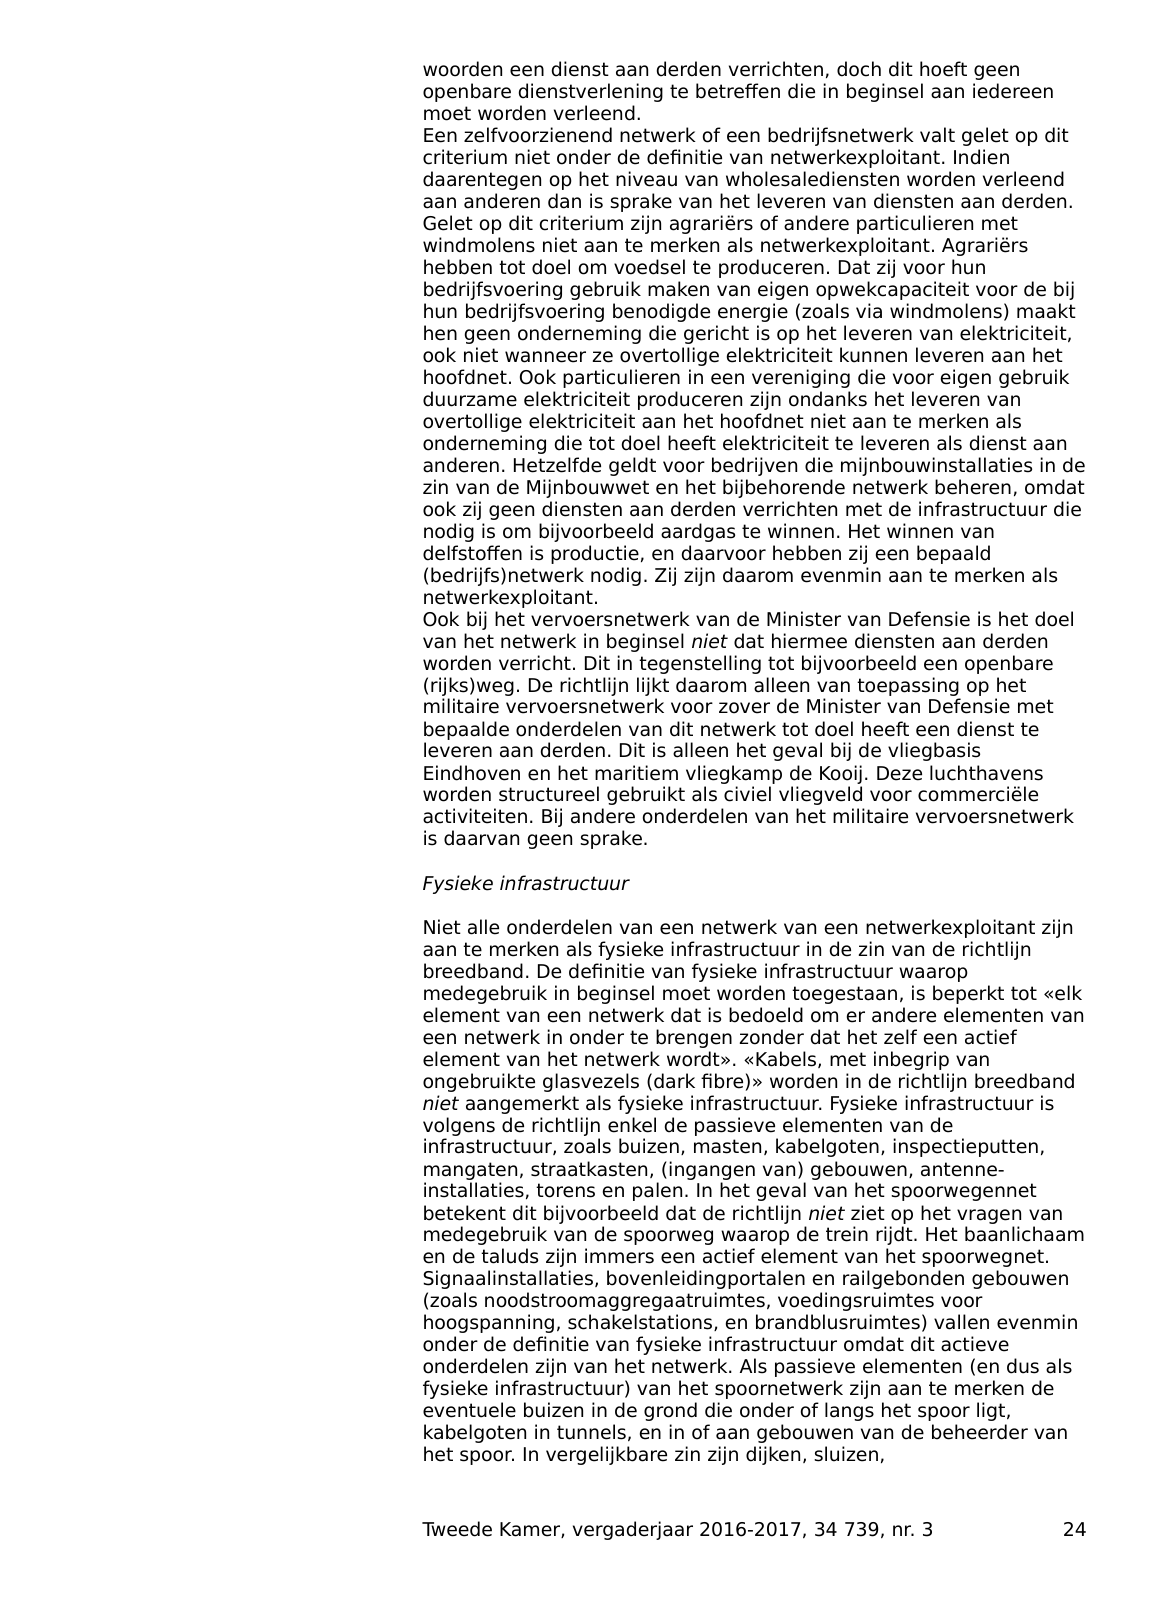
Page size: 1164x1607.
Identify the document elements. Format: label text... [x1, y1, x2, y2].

text Niet alle onderdelen van een netwerk van een netwerkexploitant zijn aan te merken als fysieke infrastructuur in de zin van de richtlijn breedband. De definitie van fysieke infrastructuur waarop medegebruik in beginsel moet worden toegestaan, is beperkt tot «elk element van een netwerk dat is bedoeld om er andere elementen van een netwerk in onder te brengen zonder dat het zelf een actief element van het netwerk wordt». «Kabels, met inbegrip van ongebruikte glasvezels (dark fibre)» worden in de richtlijn breedband niet aangemerkt als fysieke infrastructuur. Fysieke infrastructuur is volgens de richtlijn enkel de passieve elementen van de infrastructuur, zoals buizen, masten, kabelgoten, inspectieputten, mangaten, straatkasten, (ingangen van) gebouwen, antenne-installaties, torens en palen. In het geval van het spoorwegennet betekent dit bijvoorbeeld dat de richtlijn niet ziet op het vragen van medegebruik van de spoorweg waarop de trein rijdt. Het baanlichaam en de taluds zijn immers een actief element van het spoorwegnet. Signaalinstallaties, bovenleidingportalen en railgebonden gebouwen (zoals noodstroomaggregaatruimtes, voedingsruimtes voor hoogspanning, schakelstations, en brandblusruimtes) vallen evenmin onder de definitie van fysieke infrastructuur omdat dit actieve onderdelen zijn van het netwerk. Als passieve elementen (en dus als fysieke infrastructuur) van het spoornetwerk zijn aan te merken de eventuele buizen in de grond die onder of langs het spoor ligt, kabelgoten in tunnels, en in of aan gebouwen van de beheerder van het spoor. In vergelijkbare zin zijn dijken, sluizen, [422, 917, 1087, 1466]
text Gelet op dit criterium zijn agrariërs of andere particulieren met windmolens niet aan te merken als netwerkexploitant. Agrariërs hebben tot doel om voedsel te produceren. Dat zij voor hun bedrijfsvoering gebruik maken van eigen opwekcapaciteit voor de bij hun bedrijfsvoering benodigde energie (zoals via windmolens) maakt hen geen onderneming die gericht is op het leveren van elektriciteit, ook niet wanneer ze overtollige elektriciteit kunnen leveren aan het hoofdnet. Ook particulieren in een vereniging die voor eigen gebruik duurzame elektriciteit produceren zijn ondanks het leveren van overtollige elektriciteit aan het hoofdnet niet aan te merken als onderneming die tot doel heeft elektriciteit te leveren als dienst aan anderen. Hetzelfde geldt voor bedrijven die mijnbouwinstallaties in de zin van de Mijnbouwwet en het bijbehorende netwerk beheren, omdat ook zij geen diensten aan derden verrichten met de infrastructuur die nodig is om bijvoorbeeld aardgas te winnen. Het winnen van delfstoffen is productie, en daarvoor hebben zij een bepaald (bedrijfs)netwerk nodig. Zij zijn daarom evenmin aan te merken als netwerkexploitant. [422, 213, 1087, 608]
subtitle Fysieke infrastructuur [422, 872, 1087, 894]
text Ook bij het vervoersnetwerk van de Minister van Defensie is het doel van het netwerk in beginsel niet dat hiermee diensten aan derden worden verricht. Dit in tegenstelling tot bijvoorbeeld een openbare (rijks)weg. De richtlijn lijkt daarom alleen van toepassing op het militaire vervoersnetwerk voor zover de Minister van Defensie met bepaalde onderdelen van dit netwerk tot doel heeft een dienst te leveren aan derden. Dit is alleen het geval bij de vliegbasis Eindhoven en het maritiem vliegkamp de Kooij. Deze luchthavens worden structureel gebruikt als civiel vliegveld voor commerciële activiteiten. Bij andere onderdelen van het militaire vervoersnetwerk is daarvan geen sprake. [422, 608, 1087, 850]
text woorden een dienst aan derden verrichten, doch dit hoeft geen openbare dienstverlening te betreffen die in beginsel aan iedereen moet worden verleend. [422, 59, 1087, 125]
text Een zelfvoorzienend netwerk of een bedrijfsnetwerk valt gelet op dit criterium niet onder de definitie van netwerkexploitant. Indien daarentegen op het niveau van wholesalediensten worden verleend aan anderen dan is sprake van het leveren van diensten aan derden. [422, 125, 1087, 213]
